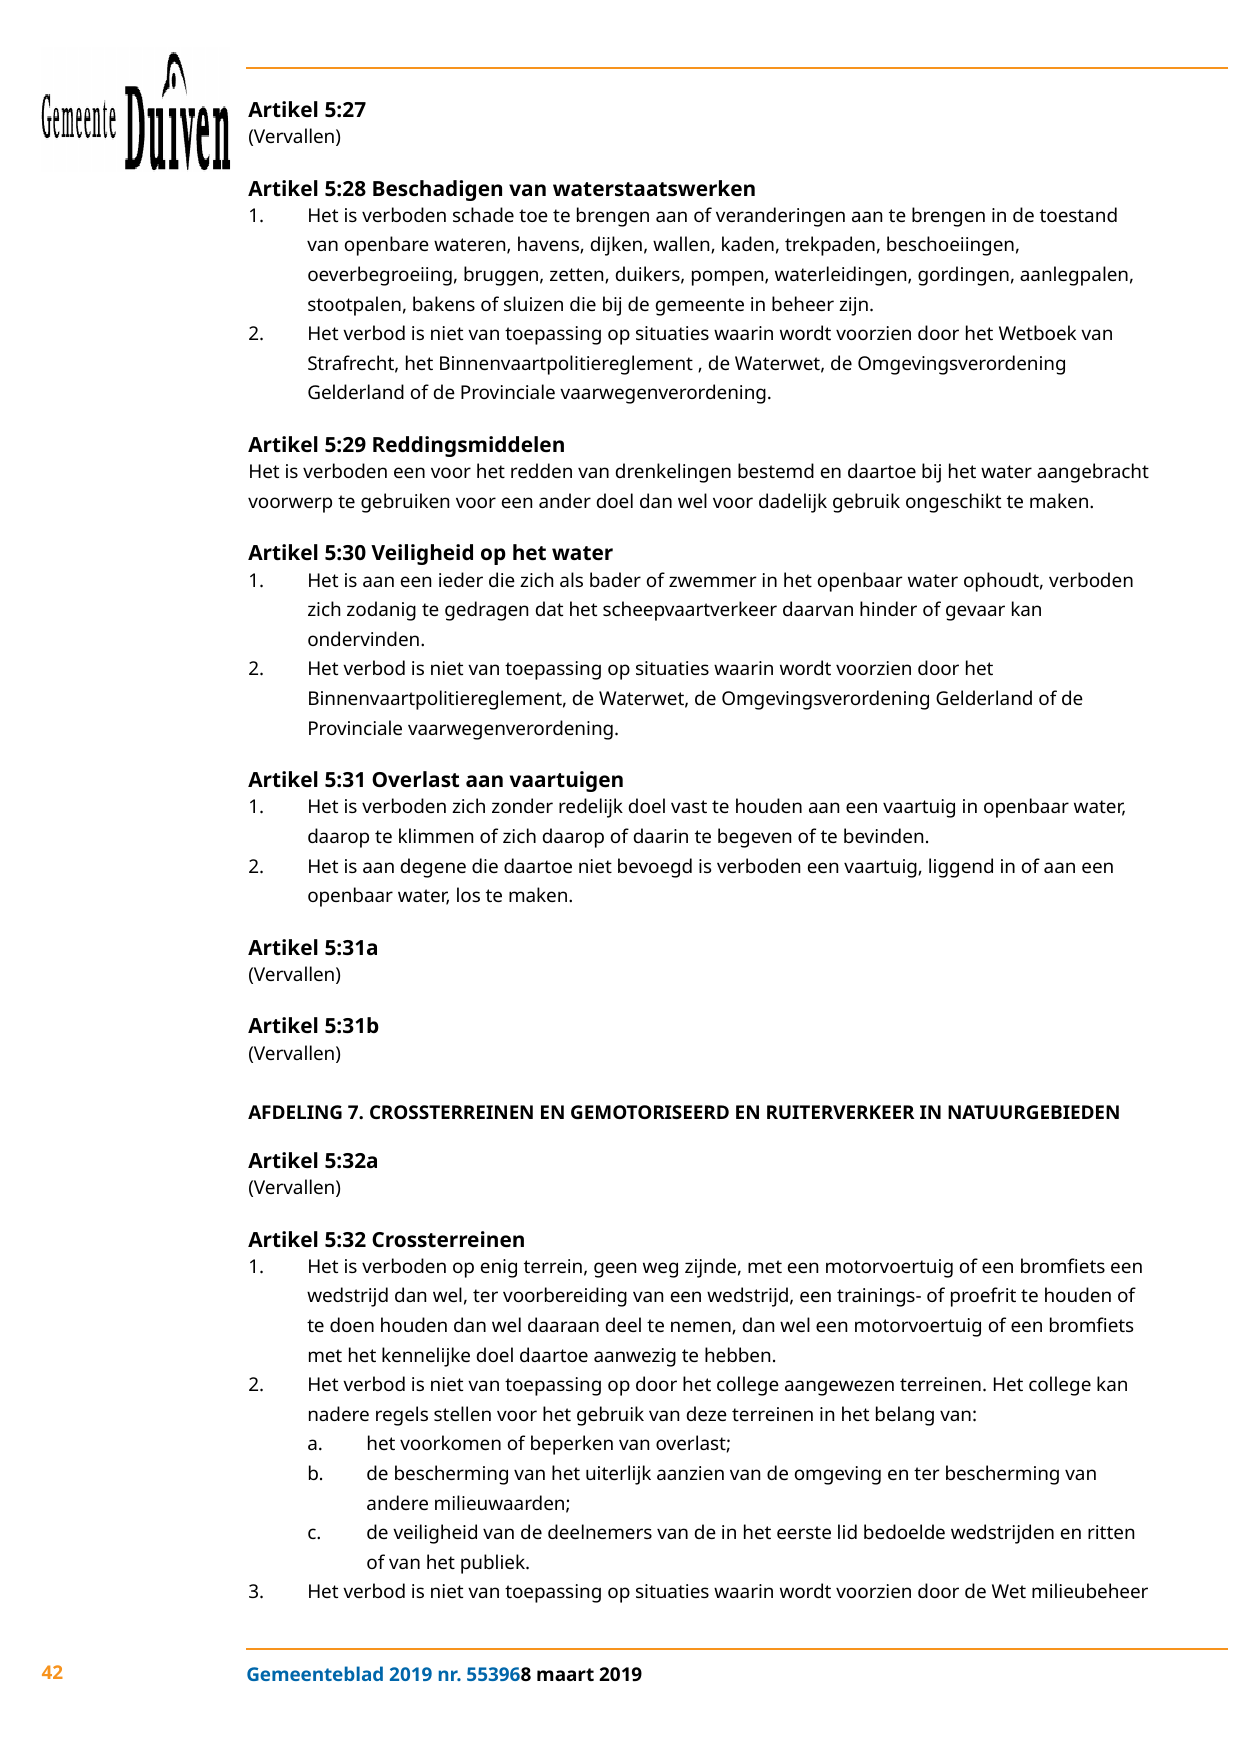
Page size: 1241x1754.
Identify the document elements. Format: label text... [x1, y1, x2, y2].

list de bescherming van het uiterlijk aanzien van de omgeving en ter bescherming van andere milieuwaarden; [307, 1460, 1152, 1516]
text Artikel 5:30 Veiligheid op het water [248, 538, 1152, 567]
text (Vervallen) [248, 1040, 1152, 1066]
list Het verbod is niet van toepassing op door het college aangewezen terreinen. Het college kan nadere regels stellen voor het gebruik van deze terreinen in het belang van: [248, 1371, 1152, 1427]
text Artikel 5:31a [248, 933, 1152, 961]
text AFDELING 7. CROSSTERREINEN EN GEMOTORISEERD EN RUITERVERKEER IN NATUURGEBIEDEN [248, 1099, 1152, 1125]
text Artikel 5:31b [248, 1012, 1152, 1040]
list Het is aan degene die daartoe niet bevoegd is verboden een vaartuig, liggend in of aan een openbaar water, los te maken. [248, 853, 1152, 908]
text (Vervallen) [248, 1174, 1152, 1200]
text Het is verboden een voor het redden van drenkelingen bestemd en daartoe bij het water aangebracht voorwerp te gebruiken voor een ander doel dan wel voor dadelijk gebruik ongeschikt te maken. [248, 458, 1152, 514]
list Het verbod is niet van toepassing op situaties waarin wordt voorzien door het Wetboek van Strafrecht, het Binnenvaartpolitiereglement , de Waterwet, de Omgevingsverordening Gelderland of de Provinciale vaarwegenverordening. [248, 320, 1152, 405]
text (Vervallen) [248, 961, 1152, 987]
list Het verbod is niet van toepassing op situaties waarin wordt voorzien door de Wet milieubeheer [248, 1578, 1152, 1604]
picture [41, 47, 231, 172]
list Het is verboden schade toe te brengen aan of veranderingen aan te brengen in de toestand van openbare wateren, havens, dijken, wallen, kaden, trekpaden, beschoeiingen, oeverbegroeiing, bruggen, zetten, duikers, pompen, waterleidingen, gordingen, aanlegpalen, stootpalen, bakens of sluizen die bij de gemeente in beheer zijn. [248, 202, 1152, 317]
list Het is aan een ieder die zich als bader of zwemmer in het openbaar water ophoudt, verboden zich zodanig te gedragen dat het scheepvaartverkeer daarvan hinder of gevaar kan ondervinden. [248, 567, 1152, 652]
list Het is verboden zich zonder redelijk doel vast te houden aan een vaartuig in openbaar water, daarop te klimmen of zich daarop of daarin te begeven of te bevinden. [248, 794, 1152, 849]
list Het verbod is niet van toepassing op situaties waarin wordt voorzien door het Binnenvaartpolitiereglement, de Waterwet, de Omgevingsverordening Gelderland of de Provinciale vaarwegenverordening. [248, 656, 1152, 741]
text (Vervallen) [248, 123, 1152, 149]
text Artikel 5:29 Reddingsmiddelen [248, 430, 1152, 458]
list Het is verboden op enig terrein, geen weg zijnde, met een motorvoertuig of een bromfiets een wedstrijd dan wel, ter voorbereiding van een wedstrijd, een trainings- of proefrit te houden of te doen houden dan wel daaraan deel te nemen, dan wel een motorvoertuig of een bromfiets met het kennelijke doel daartoe aanwezig te hebben. [248, 1253, 1152, 1368]
text Artikel 5:32a [248, 1146, 1152, 1174]
text Artikel 5:32 Crossterreinen [248, 1225, 1152, 1253]
text Artikel 5:31 Overlast aan vaartuigen [248, 765, 1152, 794]
list de veiligheid van de deelnemers van de in het eerste lid bedoelde wedstrijden en ritten of van het publiek. [307, 1519, 1152, 1575]
text Artikel 5:27 [248, 95, 1152, 123]
text Artikel 5:28 Beschadigen van waterstaatswerken [248, 174, 1152, 202]
list het voorkomen of beperken van overlast; [307, 1431, 1152, 1456]
